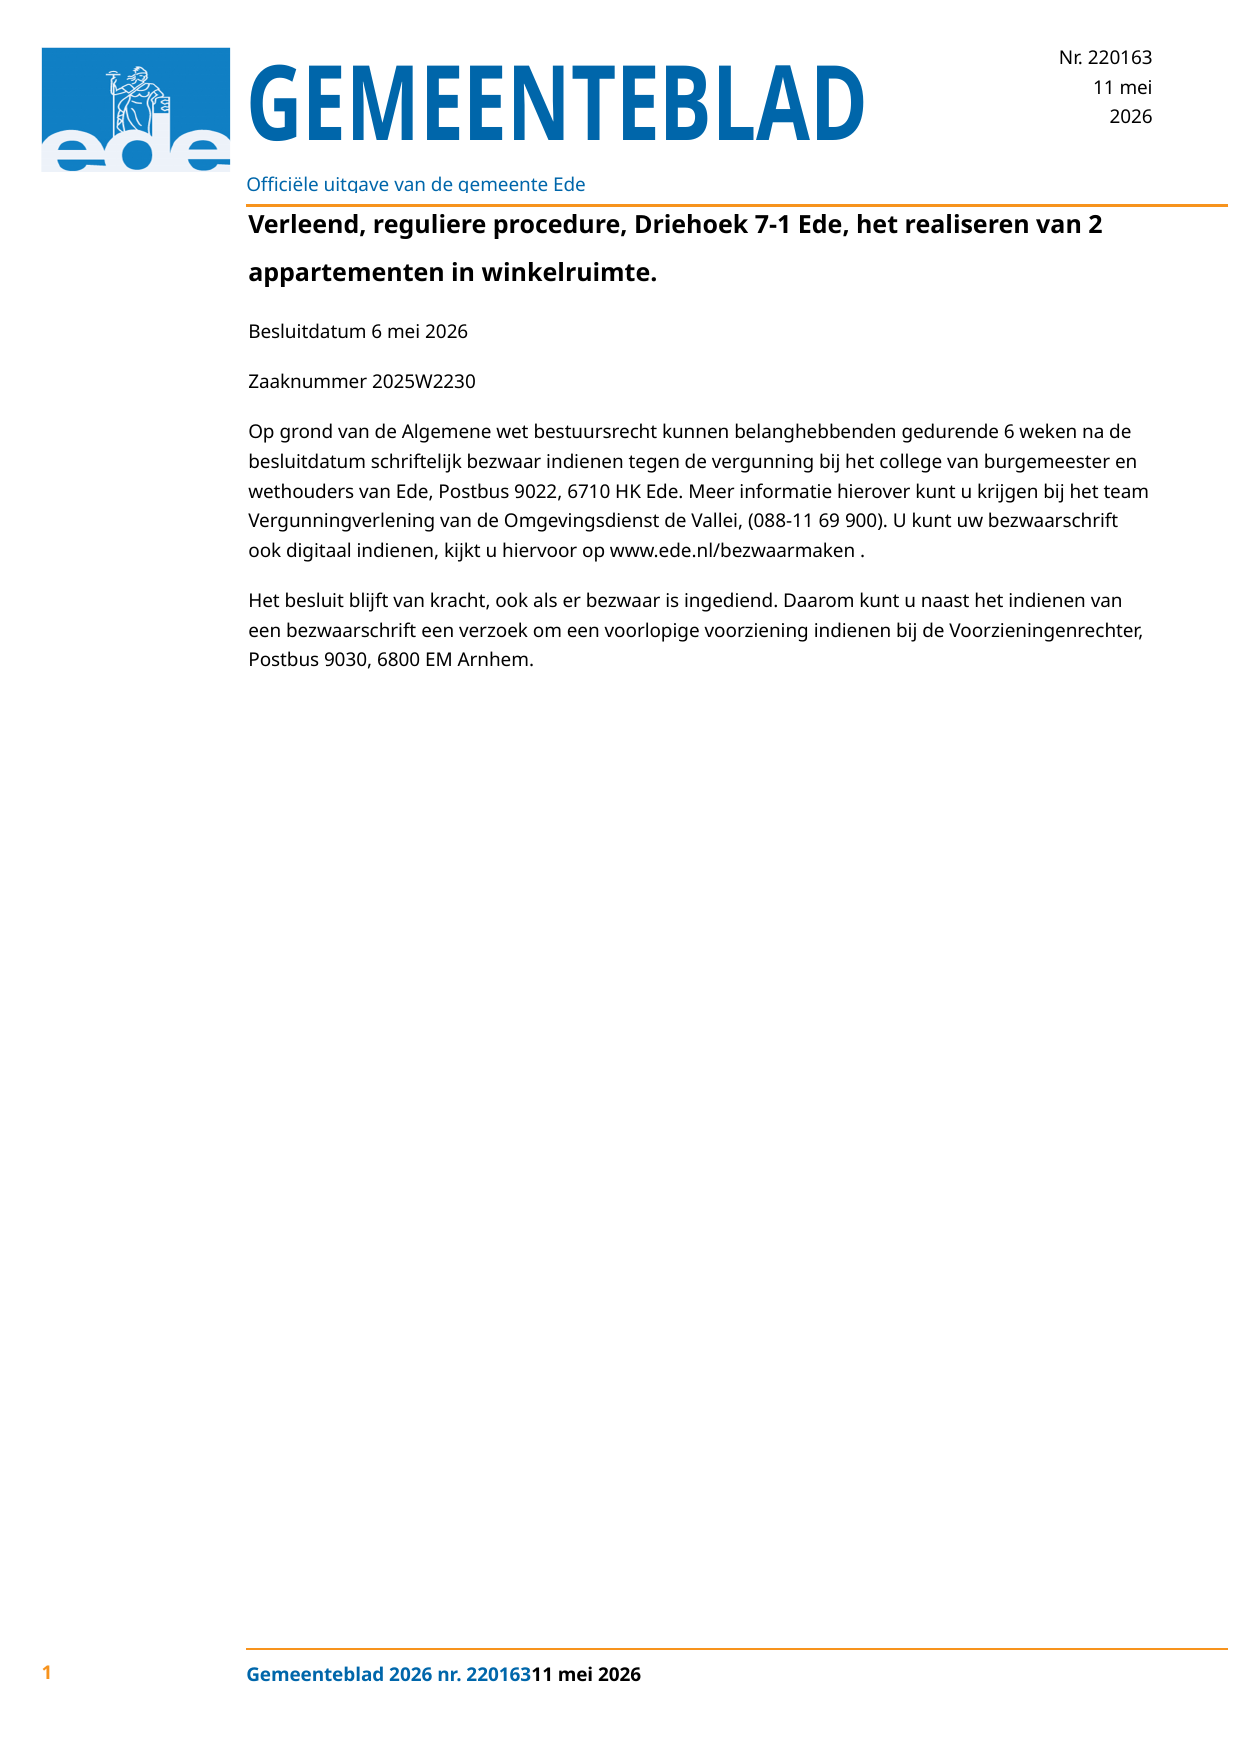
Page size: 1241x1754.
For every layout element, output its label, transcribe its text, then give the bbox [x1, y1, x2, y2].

text Het besluit blijft van kracht, ook als er bezwaar is ingediend. Daarom kunt u naast het indienen van een bezwaarschrift een verzoek om een voorlopige voorziening indienen bij de Voorzieningenrechter, Postbus 9030, 6800 EM Arnhem. [248, 587, 1152, 672]
text Zaaknummer 2025W2230 [248, 368, 1152, 394]
picture [41, 47, 231, 172]
text Besluitdatum 6 mei 2026 [248, 318, 1152, 344]
text Op grond van de Algemene wet bestuursrecht kunnen belanghebbenden gedurende 6 weken na de besluitdatum schriftelijk bezwaar indienen tegen de vergunning bij het college van burgemeester en wethouders van Ede, Postbus 9022, 6710 HK Ede. Meer informatie hierover kunt u krijgen bij het team Vergunningverlening van de Omgevingsdienst de Vallei, (088-11 69 900). U kunt uw bezwaarschrift ook digitaal indienen, kijkt u hiervoor op www.ede.nl/bezwaarmaken . [248, 419, 1152, 563]
text Verleend, reguliere procedure, Driehoek 7-1 Ede, het realiseren van 2 appartementen in winkelruimte. [248, 207, 1152, 288]
